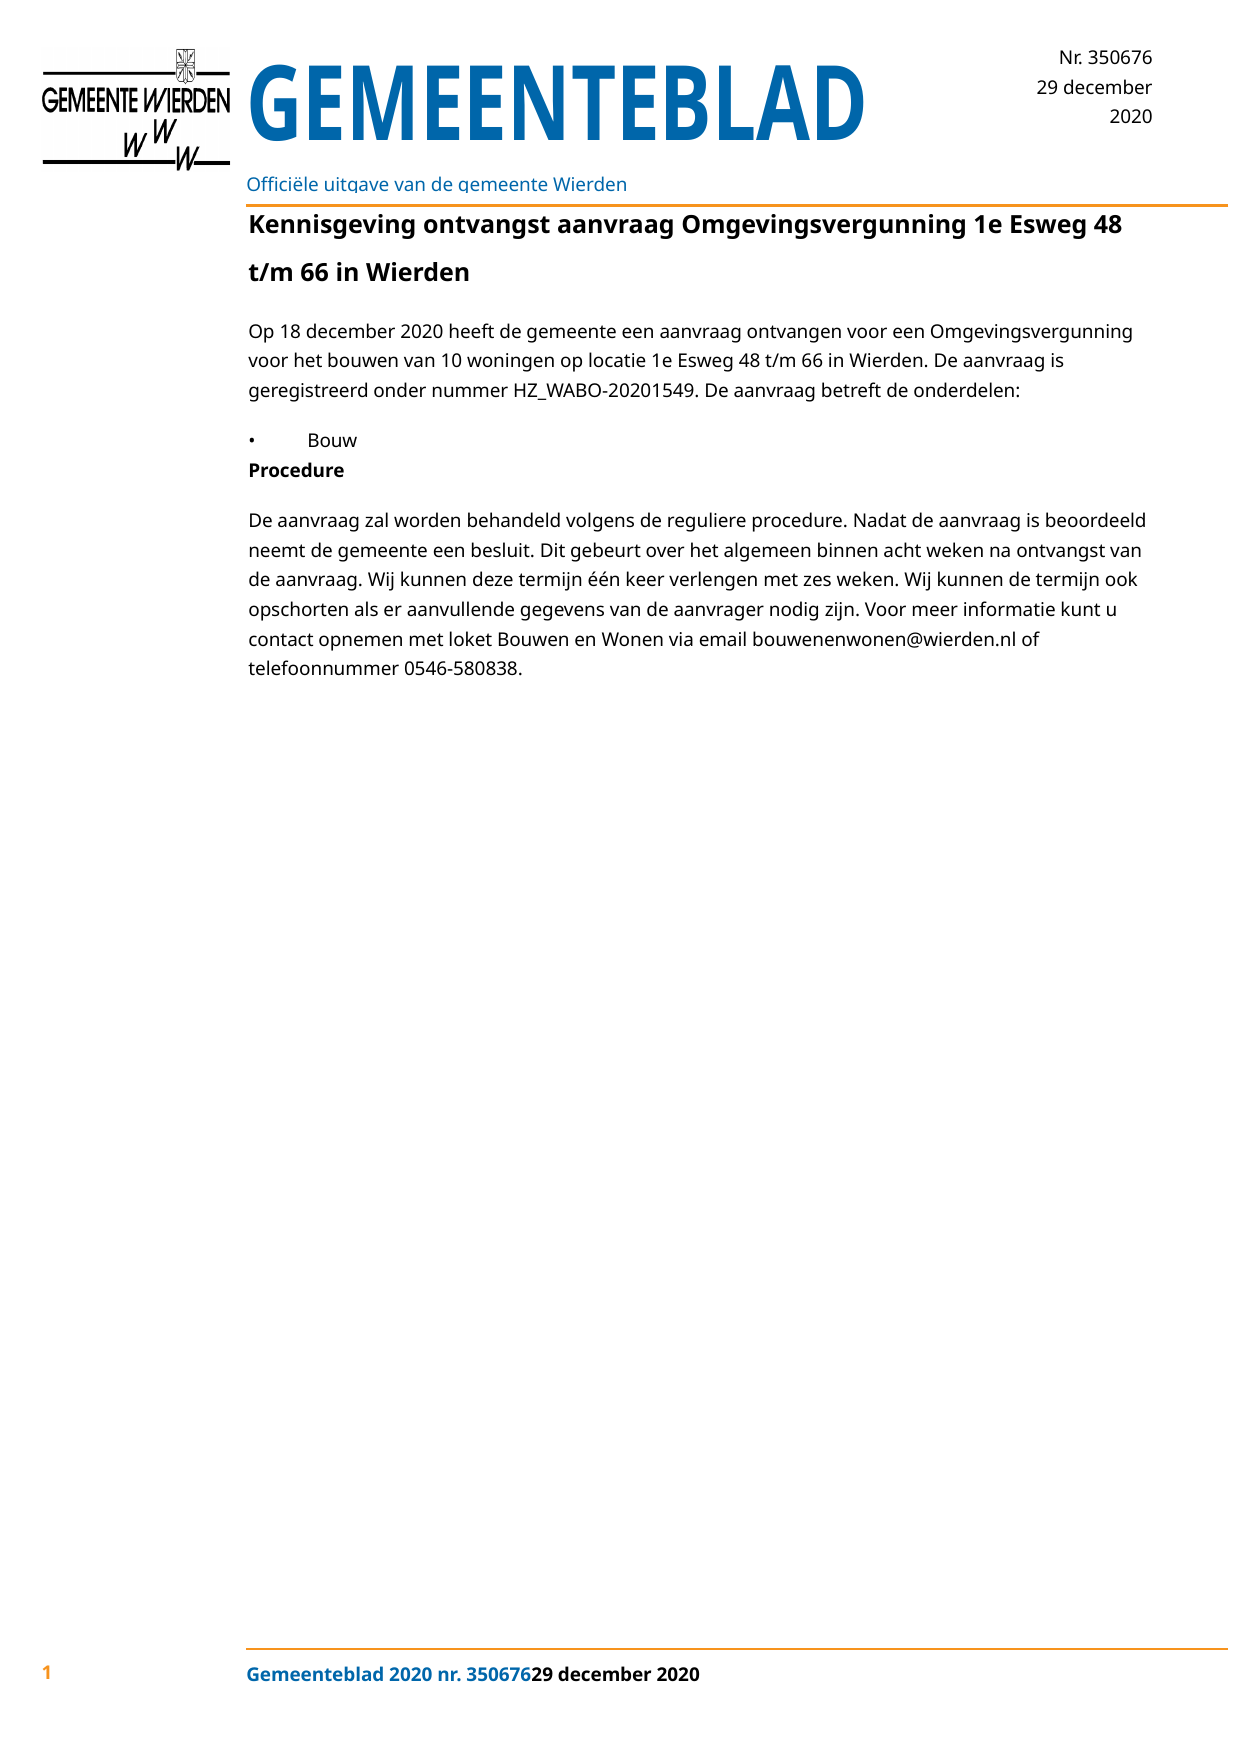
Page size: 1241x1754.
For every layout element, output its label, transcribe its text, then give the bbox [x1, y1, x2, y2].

text Op 18 december 2020 heeft de gemeente een aanvraag ontvangen voor een Omgevingsvergunning voor het bouwen van 10 woningen op locatie 1e Esweg 48 t/m 66 in Wierden. De aanvraag is geregistreerd onder nummer HZ_WABO-20201549. De aanvraag betreft de onderdelen: [248, 318, 1152, 403]
text De aanvraag zal worden behandeld volgens de reguliere procedure. Nadat de aanvraag is beoordeeld neemt de gemeente een besluit. Dit gebeurt over het algemeen binnen acht weken na ontvangst van de aanvraag. Wij kunnen deze termijn één keer verlengen met zes weken. Wij kunnen de termijn ook opschorten als er aanvullende gegevens van de aanvrager nodig zijn. Voor meer informatie kunt u contact opnemen met loket Bouwen en Wonen via email bouwenenwonen@wierden.nl of telefoonnummer 0546-580838. [248, 507, 1152, 681]
list Bouw [248, 427, 1152, 453]
text Kennisgeving ontvangst aanvraag Omgevingsvergunning 1e Esweg 48 t/m 66 in Wierden [248, 207, 1152, 288]
text Procedure [248, 457, 1152, 483]
picture [41, 47, 231, 172]
